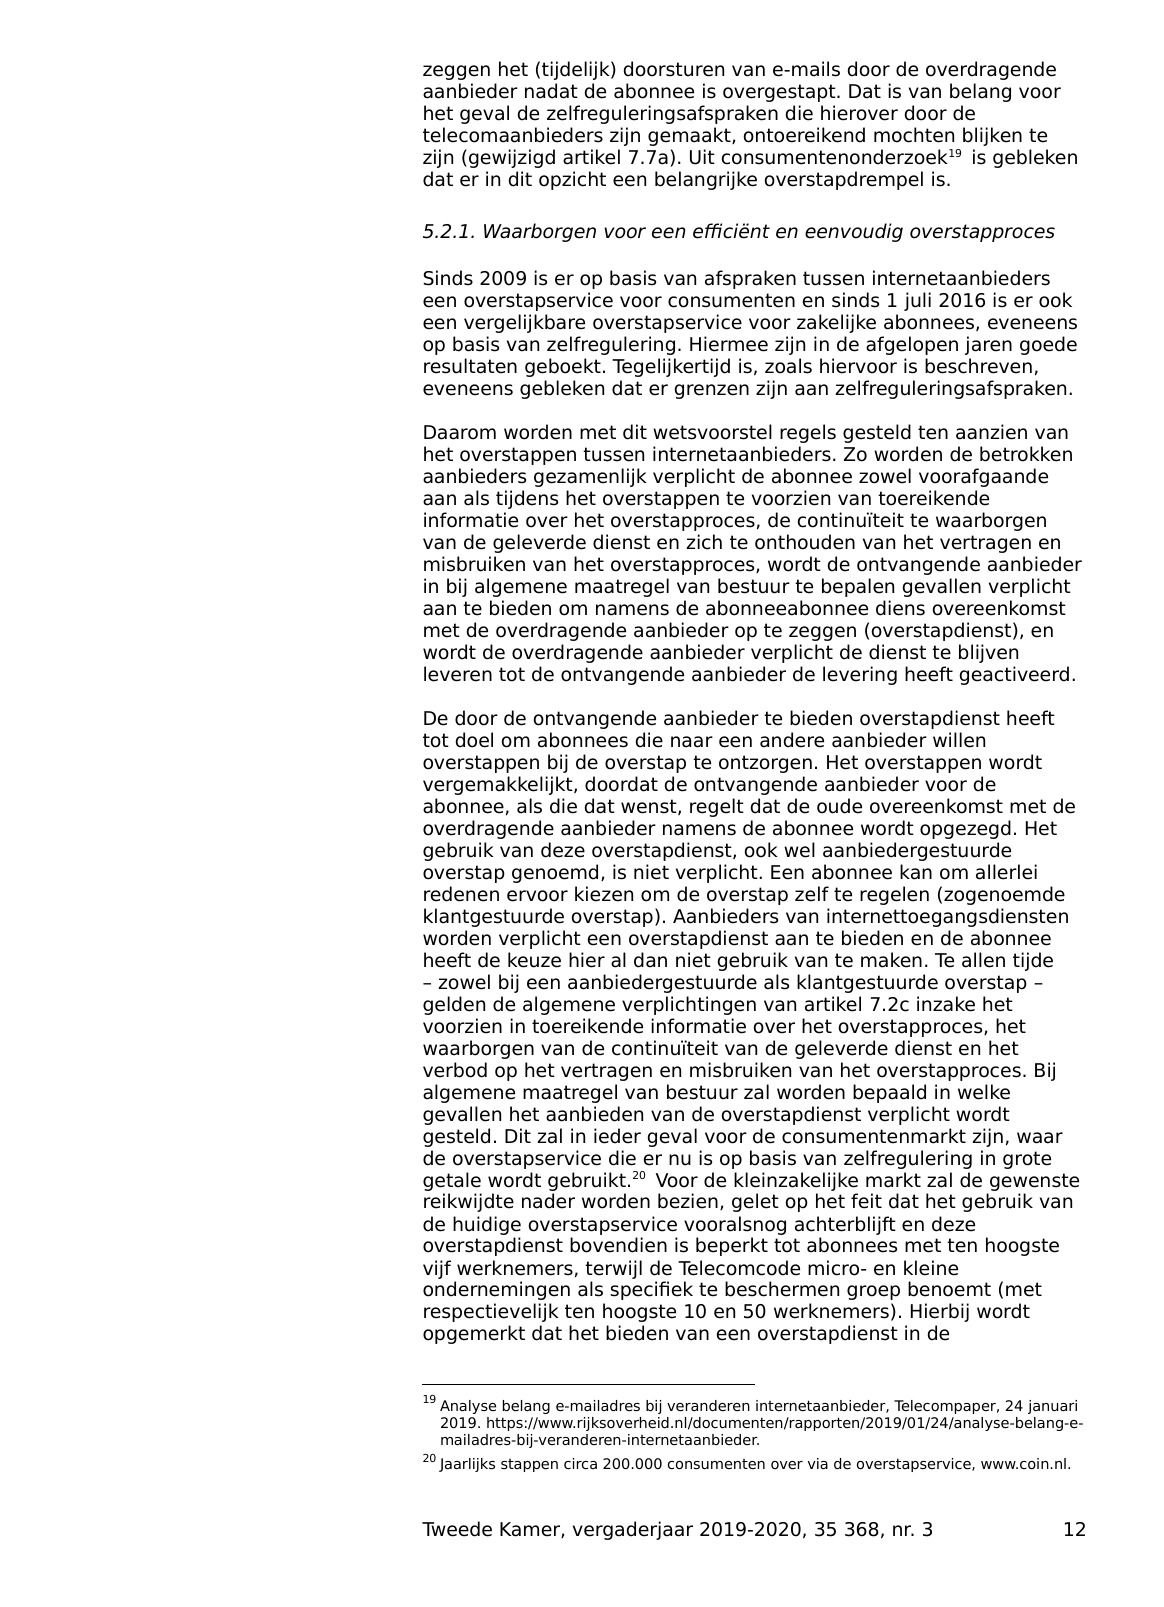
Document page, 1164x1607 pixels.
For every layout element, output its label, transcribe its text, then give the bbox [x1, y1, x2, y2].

text Analyse belang e-mailadres bij veranderen internetaanbieder, Telecompaper, 24 januari 2019. https://www.rijksoverheid.nl/documenten/rapporten/2019/01/24/analyse-belang-e-mailadres-bij-veranderen-internetaanbieder. [422, 1393, 1087, 1449]
text Jaarlijks stappen circa 200.000 consumenten over via de overstapservice, www.coin.nl. [422, 1452, 1087, 1474]
text Sinds 2009 is er op basis van afspraken tussen internetaanbieders een overstapservice voor consumenten en sinds 1 juli 2016 is er ook een vergelijkbare overstapservice voor zakelijke abonnees, eveneens op basis van zelfregulering. Hiermee zijn in de afgelopen jaren goede resultaten geboekt. Tegelijkertijd is, zoals hiervoor is beschreven, eveneens gebleken dat er grenzen zijn aan zelfreguleringsafspraken. [422, 268, 1087, 400]
text Daarom worden met dit wetsvoorstel regels gesteld ten aanzien van het overstappen tussen internetaanbieders. Zo worden de betrokken aanbieders gezamenlijk verplicht de abonnee zowel voorafgaande aan als tijdens het overstappen te voorzien van toereikende informatie over het overstapproces, de continuïteit te waarborgen van de geleverde dienst en zich te onthouden van het vertragen en misbruiken van het overstapproces, wordt de ontvangende aanbieder in bij algemene maatregel van bestuur te bepalen gevallen verplicht aan te bieden om namens de abonneeabonnee diens overeenkomst met de overdragende aanbieder op te zeggen (overstapdienst), en wordt de overdragende aanbieder verplicht de dienst te blijven leveren tot de ontvangende aanbieder de levering heeft geactiveerd. [422, 422, 1087, 686]
subtitle 5.2.1. Waarborgen voor een efficiënt en eenvoudig overstapproces [422, 221, 1087, 243]
text De door de ontvangende aanbieder te bieden overstapdienst heeft tot doel om abonnees die naar een andere aanbieder willen overstappen bij de overstap te ontzorgen. Het overstappen wordt vergemakkelijkt, doordat de ontvangende aanbieder voor de abonnee, als die dat wenst, regelt dat de oude overeenkomst met de overdragende aanbieder namens de abonnee wordt opgezegd. Het gebruik van deze overstapdienst, ook wel aanbiedergestuurde overstap genoemd, is niet verplicht. Een abonnee kan om allerlei redenen ervoor kiezen om de overstap zelf te regelen (zogenoemde klantgestuurde overstap). Aanbieders van internettoegangsdiensten worden verplicht een overstapdienst aan te bieden en de abonnee heeft de keuze hier al dan niet gebruik van te maken. Te allen tijde – zowel bij een aanbiedergestuurde als klantgestuurde overstap – gelden de algemene verplichtingen van artikel 7.2c inzake het voorzien in toereikende informatie over het overstapproces, het waarborgen van de continuïteit van de geleverde dienst en het verbod op het vertragen en misbruiken van het overstapproces. Bij algemene maatregel van bestuur zal worden bepaald in welke gevallen het aanbieden van de overstapdienst verplicht wordt gesteld. Dit zal in ieder geval voor de consumentenmarkt zijn, waar de overstapservice die er nu is op basis van zelfregulering in grote getale wordt gebruikt. Voor de kleinzakelijke markt zal de gewenste reikwijdte nader worden bezien, gelet op het feit dat het gebruik van de huidige overstapservice vooralsnog achterblijft en deze overstapdienst bovendien is beperkt tot abonnees met ten hoogste vijf werknemers, terwijl de Telecomcode micro- en kleine ondernemingen als specifiek te beschermen groep benoemt (met respectievelijk ten hoogste 10 en 50 werknemers). Hierbij wordt opgemerkt dat het bieden van een overstapdienst in de [422, 708, 1087, 1345]
text zeggen het (tijdelijk) doorsturen van e-mails door de overdragende aanbieder nadat de abonnee is overgestapt. Dat is van belang voor het geval de zelfreguleringsafspraken die hierover door de telecomaanbieders zijn gemaakt, ontoereikend mochten blijken te zijn (gewijzigd artikel 7.7a). Uit consumentenonderzoek is gebleken dat er in dit opzicht een belangrijke overstapdrempel is. [422, 59, 1087, 191]
